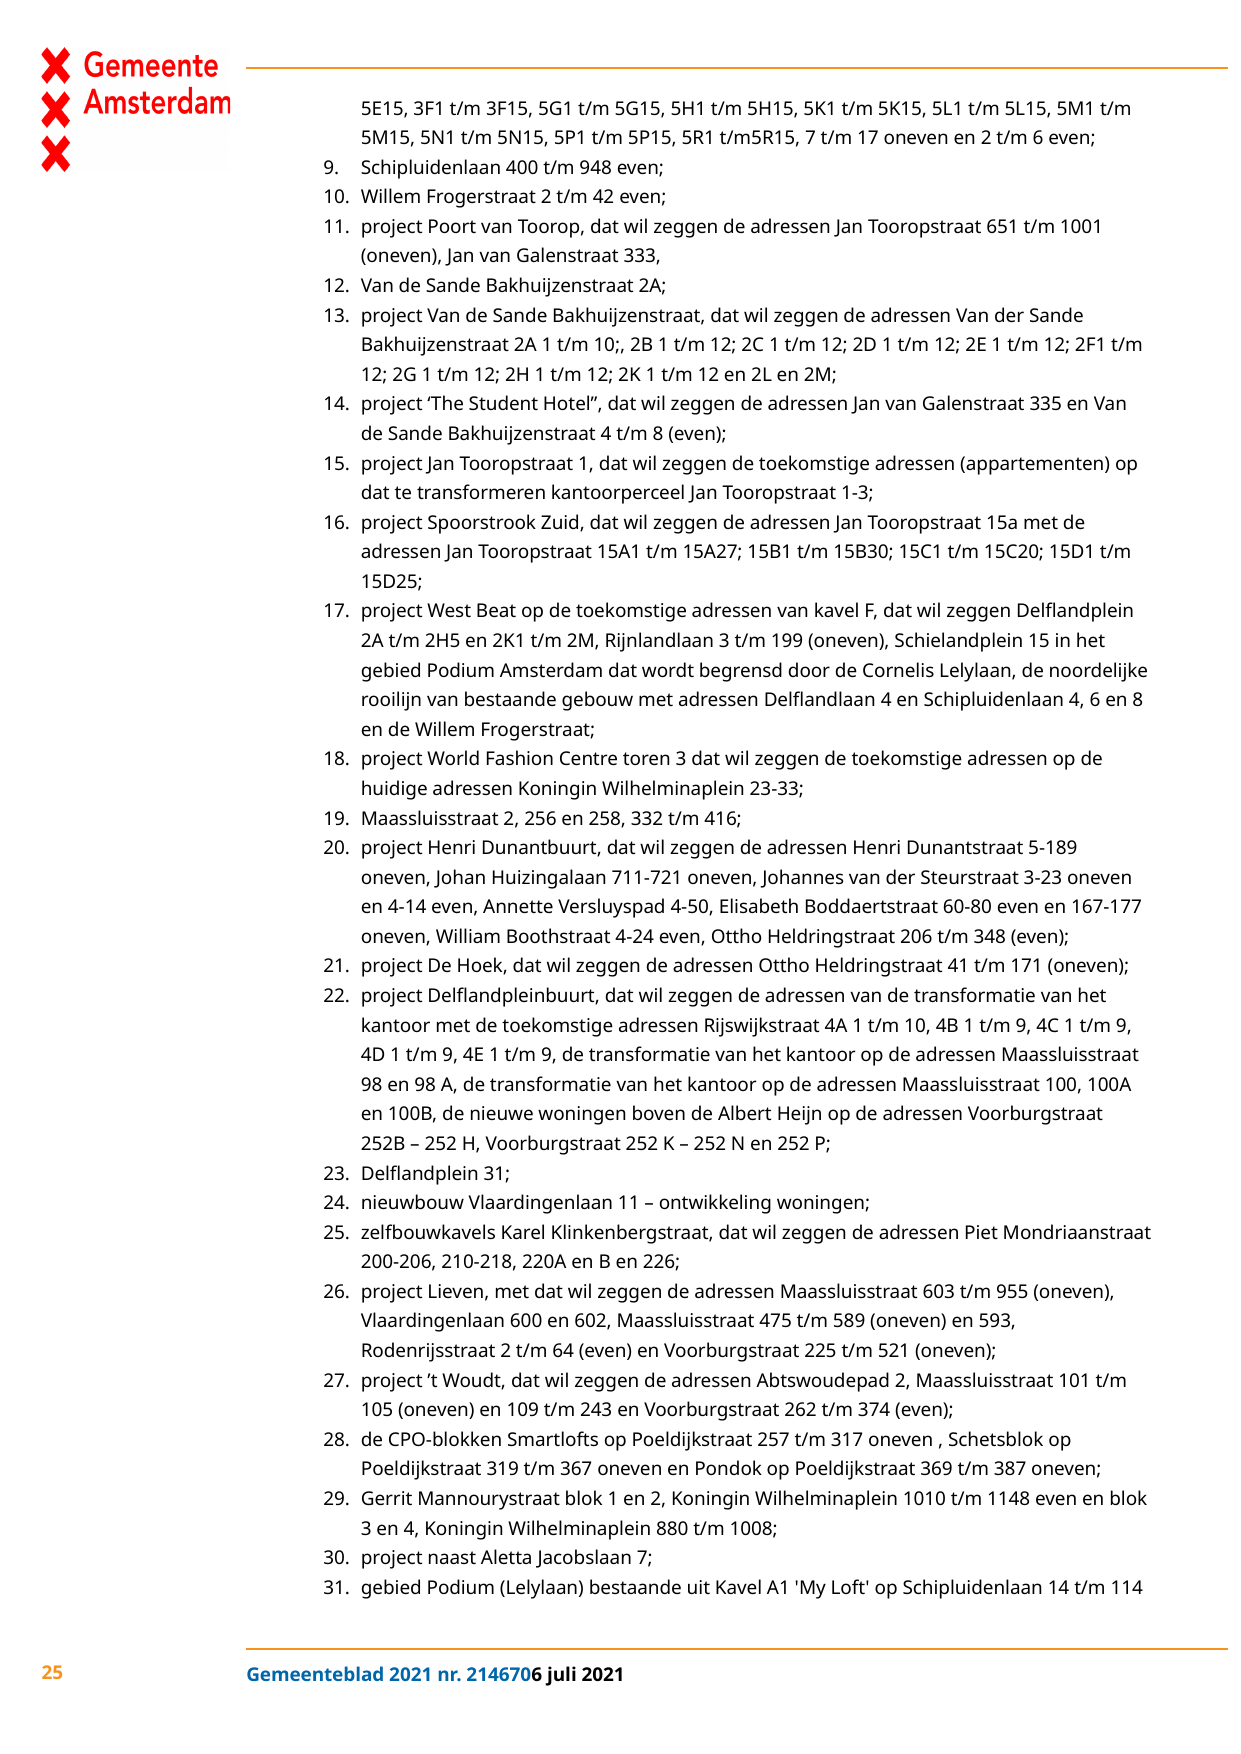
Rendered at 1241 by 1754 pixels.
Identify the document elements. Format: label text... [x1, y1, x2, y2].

list project naast Aletta Jacobslaan 7; [323, 1544, 1152, 1570]
list Gerrit Mannourystraat blok 1 en 2, Koningin Wilhelminaplein 1010 t/m 1148 even en blok 3 en 4, Koningin Wilhelminaplein 880 t/m 1008; [323, 1485, 1152, 1541]
picture [41, 47, 231, 172]
list Maassluisstraat 2, 256 en 258, 332 t/m 416; [323, 805, 1152, 831]
list Willem Frogerstraat 2 t/m 42 even; [323, 183, 1152, 209]
list project Delflandpleinbuurt, dat wil zeggen de adressen van de transformatie van het kantoor met de toekomstige adressen Rijswijkstraat 4A 1 t/m 10, 4B 1 t/m 9, 4C 1 t/m 9, 4D 1 t/m 9, 4E 1 t/m 9, de transformatie van het kantoor op de adressen Maassluisstraat 98 en 98 A, de transformatie van het kantoor op de adressen Maassluisstraat 100, 100A en 100B, de nieuwe woningen boven de Albert Heijn op de adressen Voorburgstraat 252B – 252 H, Voorburgstraat 252 K – 252 N en 252 P; [323, 982, 1152, 1156]
list project World Fashion Centre toren 3 dat wil zeggen de toekomstige adressen op de huidige adressen Koningin Wilhelminaplein 23-33; [323, 746, 1152, 801]
list nieuwbouw Vlaardingenlaan 11 – ontwikkeling woningen; [323, 1189, 1152, 1215]
list Delflandplein 31; [323, 1160, 1152, 1186]
list zelfbouwkavels Karel Klinkenbergstraat, dat wil zeggen de adressen Piet Mondriaanstraat 200-206, 210-218, 220A en B en 226; [323, 1219, 1152, 1274]
list gebied Podium (Lelylaan) bestaande uit Kavel A1 'My Loft' op Schipluidenlaan 14 t/m 114 [323, 1574, 1152, 1600]
list project Spoorstrook Zuid, dat wil zeggen de adressen Jan Tooropstraat 15a met de adressen Jan Tooropstraat 15A1 t/m 15A27; 15B1 t/m 15B30; 15C1 t/m 15C20; 15D1 t/m 15D25; [323, 509, 1152, 594]
list project West Beat op de toekomstige adressen van kavel F, dat wil zeggen Delflandplein 2A t/m 2H5 en 2K1 t/m 2M, Rijnlandlaan 3 t/m 199 (oneven), Schielandplein 15 in het gebied Podium Amsterdam dat wordt begrensd door de Cornelis Lelylaan, de noordelijke rooilijn van bestaande gebouw met adressen Delflandlaan 4 en Schipluidenlaan 4, 6 en 8 en de Willem Frogerstraat; [323, 598, 1152, 742]
list de CPO-blokken Smartlofts op Poeldijkstraat 257 t/m 317 oneven , Schetsblok op Poeldijkstraat 319 t/m 367 oneven en Pondok op Poeldijkstraat 369 t/m 387 oneven; [323, 1426, 1152, 1481]
list project De Hoek, dat wil zeggen de adressen Ottho Heldringstraat 41 t/m 171 (oneven); [323, 953, 1152, 978]
list Schipluidenlaan 400 t/m 948 even; [323, 154, 1152, 180]
list project Van de Sande Bakhuijzenstraat, dat wil zeggen de adressen Van der Sande Bakhuijzenstraat 2A 1 t/m 10;, 2B 1 t/m 12; 2C 1 t/m 12; 2D 1 t/m 12; 2E 1 t/m 12; 2F1 t/m 12; 2G 1 t/m 12; 2H 1 t/m 12; 2K 1 t/m 12 en 2L en 2M; [323, 302, 1152, 387]
list project Henri Dunantbuurt, dat wil zeggen de adressen Henri Dunantstraat 5-189 oneven, Johan Huizingalaan 711-721 oneven, Johannes van der Steurstraat 3-23 oneven en 4-14 even, Annette Versluyspad 4-50, Elisabeth Boddaertstraat 60-80 even en 167-177 oneven, William Boothstraat 4-24 even, Ottho Heldringstraat 206 t/m 348 (even); [323, 834, 1152, 949]
list project Poort van Toorop, dat wil zeggen de adressen Jan Tooropstraat 651 t/m 1001 (oneven), Jan van Galenstraat 333, [323, 213, 1152, 268]
list 5E15, 3F1 t/m 3F15, 5G1 t/m 5G15, 5H1 t/m 5H15, 5K1 t/m 5K15, 5L1 t/m 5L15, 5M1 t/m 5M15, 5N1 t/m 5N15, 5P1 t/m 5P15, 5R1 t/m5R15, 7 t/m 17 oneven en 2 t/m 6 even; [323, 95, 1152, 150]
list project ‘The Student Hotel”, dat wil zeggen de adressen Jan van Galenstraat 335 en Van de Sande Bakhuijzenstraat 4 t/m 8 (even); [323, 391, 1152, 446]
list Van de Sande Bakhuijzenstraat 2A; [323, 272, 1152, 298]
list project ’t Woudt, dat wil zeggen de adressen Abtswoudepad 2, Maassluisstraat 101 t/m 105 (oneven) en 109 t/m 243 en Voorburgstraat 262 t/m 374 (even); [323, 1367, 1152, 1422]
list project Lieven, met dat wil zeggen de adressen Maassluisstraat 603 t/m 955 (oneven), Vlaardingenlaan 600 en 602, Maassluisstraat 475 t/m 589 (oneven) en 593, Rodenrijsstraat 2 t/m 64 (even) en Voorburgstraat 225 t/m 521 (oneven); [323, 1278, 1152, 1363]
list project Jan Tooropstraat 1, dat wil zeggen de toekomstige adressen (appartementen) op dat te transformeren kantoorperceel Jan Tooropstraat 1-3; [323, 450, 1152, 505]
